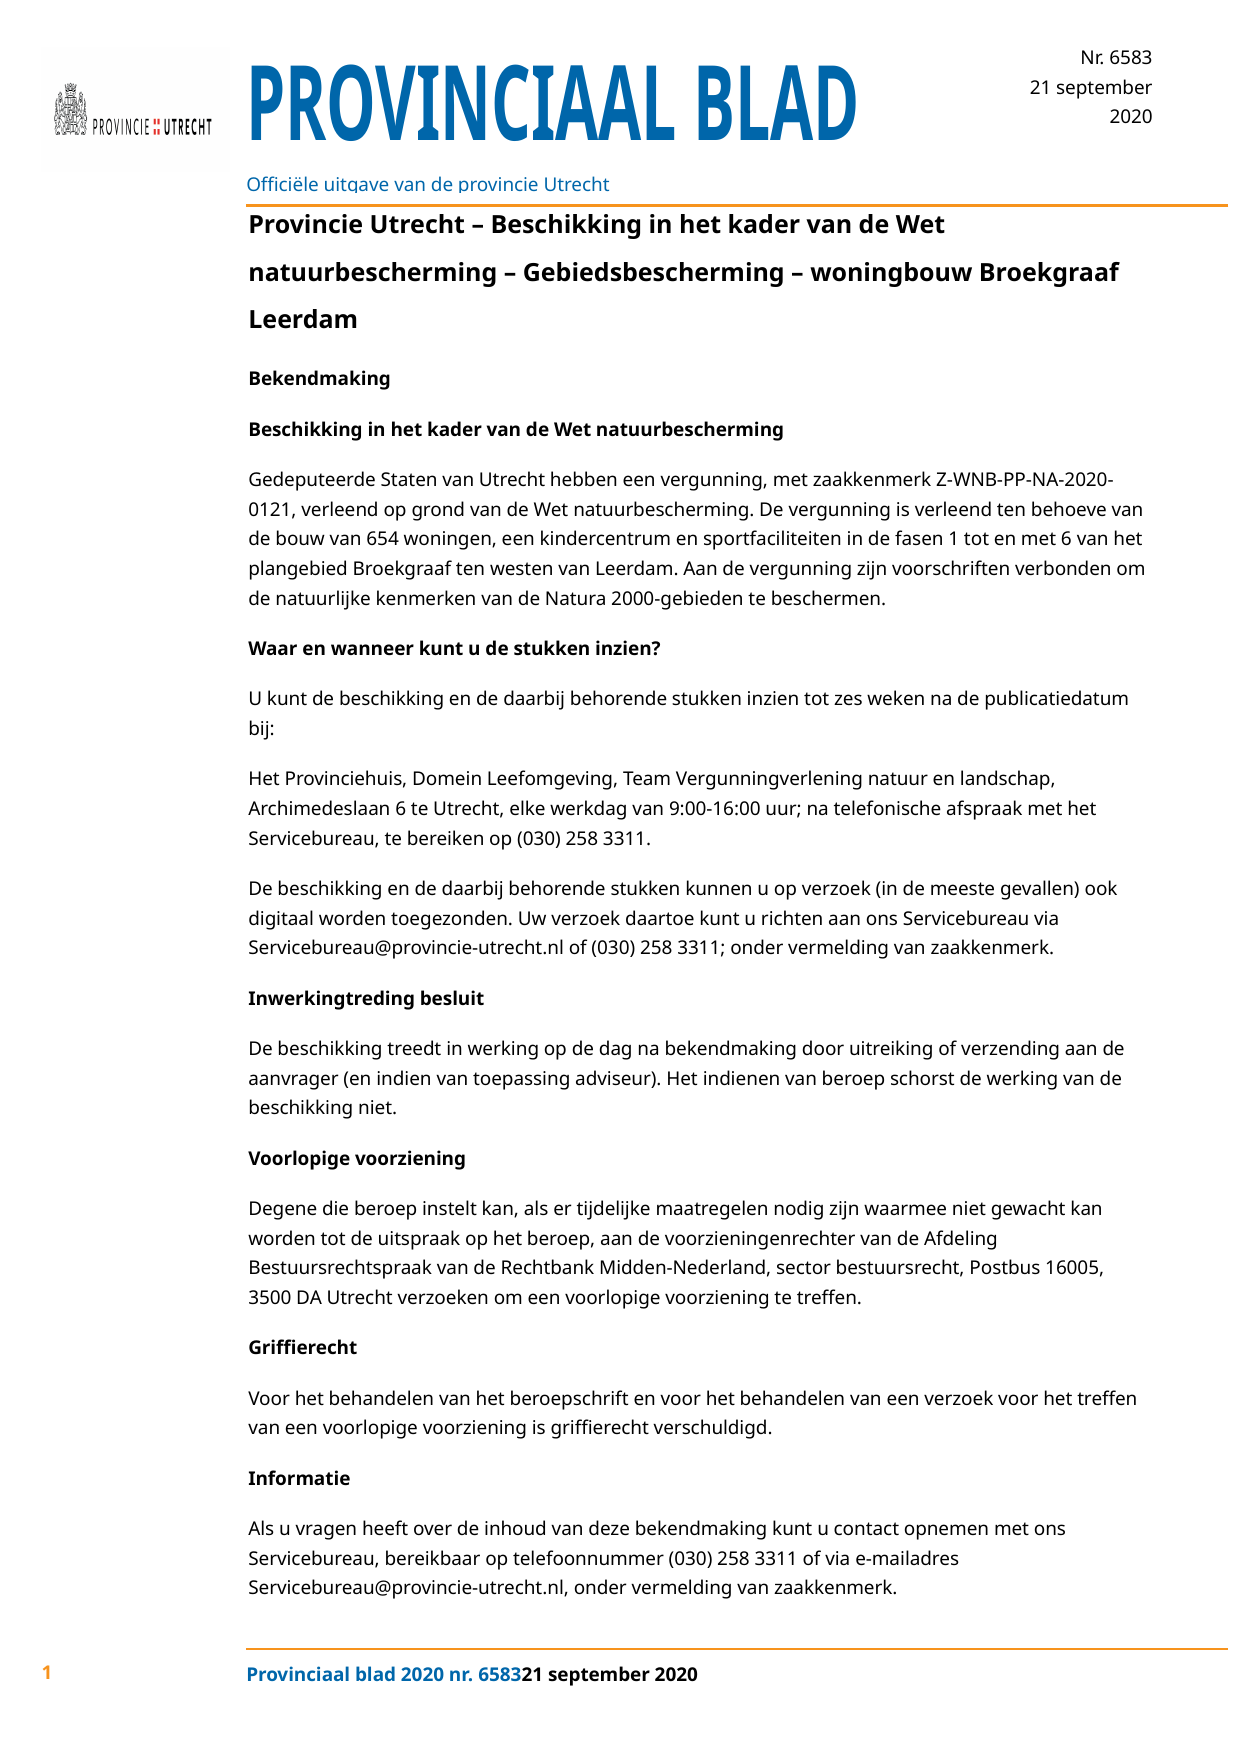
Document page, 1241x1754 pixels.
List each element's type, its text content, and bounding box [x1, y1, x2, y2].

text U kunt de beschikking en de daarbij behorende stukken inzien tot zes weken na de publicatiedatum bij: [248, 686, 1152, 741]
text Griffierecht [248, 1334, 1152, 1360]
text Voor het behandelen van het beroepschrift en voor het behandelen van een verzoek voor het treffen van een voorlopige voorziening is griffierecht verschuldigd. [248, 1385, 1152, 1440]
text Als u vragen heeft over de inhoud van deze bekendmaking kunt u contact opnemen met ons Servicebureau, bereikbaar op telefoonnummer (030) 258 3311 of via e-mailadres Servicebureau@provincie-utrecht.nl, onder vermelding van zaakkenmerk. [248, 1515, 1152, 1600]
text Het Provinciehuis, Domein Leefomgeving, Team Vergunningverlening natuur en landschap, Archimedeslaan 6 te Utrecht, elke werkdag van 9:00-16:00 uur; na telefonische afspraak met het Servicebureau, te bereiken op (030) 258 3311. [248, 766, 1152, 850]
text Inwerkingtreding besluit [248, 985, 1152, 1010]
text Waar en wanneer kunt u de stukken inzien? [248, 635, 1152, 661]
text Degene die beroep instelt kan, als er tijdelijke maatregelen nodig zijn waarmee niet gewacht kan worden tot de uitspraak op het beroep, aan de voorzieningenrechter van de Afdeling Bestuursrechtspraak van de Rechtbank Midden-Nederland, sector bestuursrecht, Postbus 16005, 3500 DA Utrecht verzoeken om een voorlopige voorziening te treffen. [248, 1195, 1152, 1309]
text Beschikking in het kader van de Wet natuurbescherming [248, 416, 1152, 442]
text Gedeputeerde Staten van Utrecht hebben een vergunning, met zaakkenmerk Z-WNB-PP-NA-2020-0121, verleend op grond van de Wet natuurbescherming. De vergunning is verleend ten behoeve van de bouw van 654 woningen, een kindercentrum en sportfaciliteiten in de fasen 1 tot en met 6 van het plangebied Broekgraaf ten westen van Leerdam. Aan de vergunning zijn voorschriften verbonden om de natuurlijke kenmerken van de Natura 2000-gebieden te beschermen. [248, 466, 1152, 610]
text De beschikking treedt in werking op de dag na bekendmaking door uitreiking of verzending aan de aanvrager (en indien van toepassing adviseur). Het indienen van beroep schorst de werking van de beschikking niet. [248, 1035, 1152, 1120]
text Voorlopige voorziening [248, 1145, 1152, 1170]
text Informatie [248, 1465, 1152, 1490]
text Bekendmaking [248, 366, 1152, 391]
picture [41, 47, 231, 172]
text De beschikking en de daarbij behorende stukken kunnen u op verzoek (in de meeste gevallen) ook digitaal worden toegezonden. Uw verzoek daartoe kunt u richten aan ons Servicebureau via Servicebureau@provincie-utrecht.nl of (030) 258 3311; onder vermelding van zaakkenmerk. [248, 875, 1152, 960]
text Provincie Utrecht – Beschikking in het kader van de Wet natuurbescherming – Gebiedsbescherming – woningbouw Broekgraaf Leerdam [248, 207, 1152, 336]
